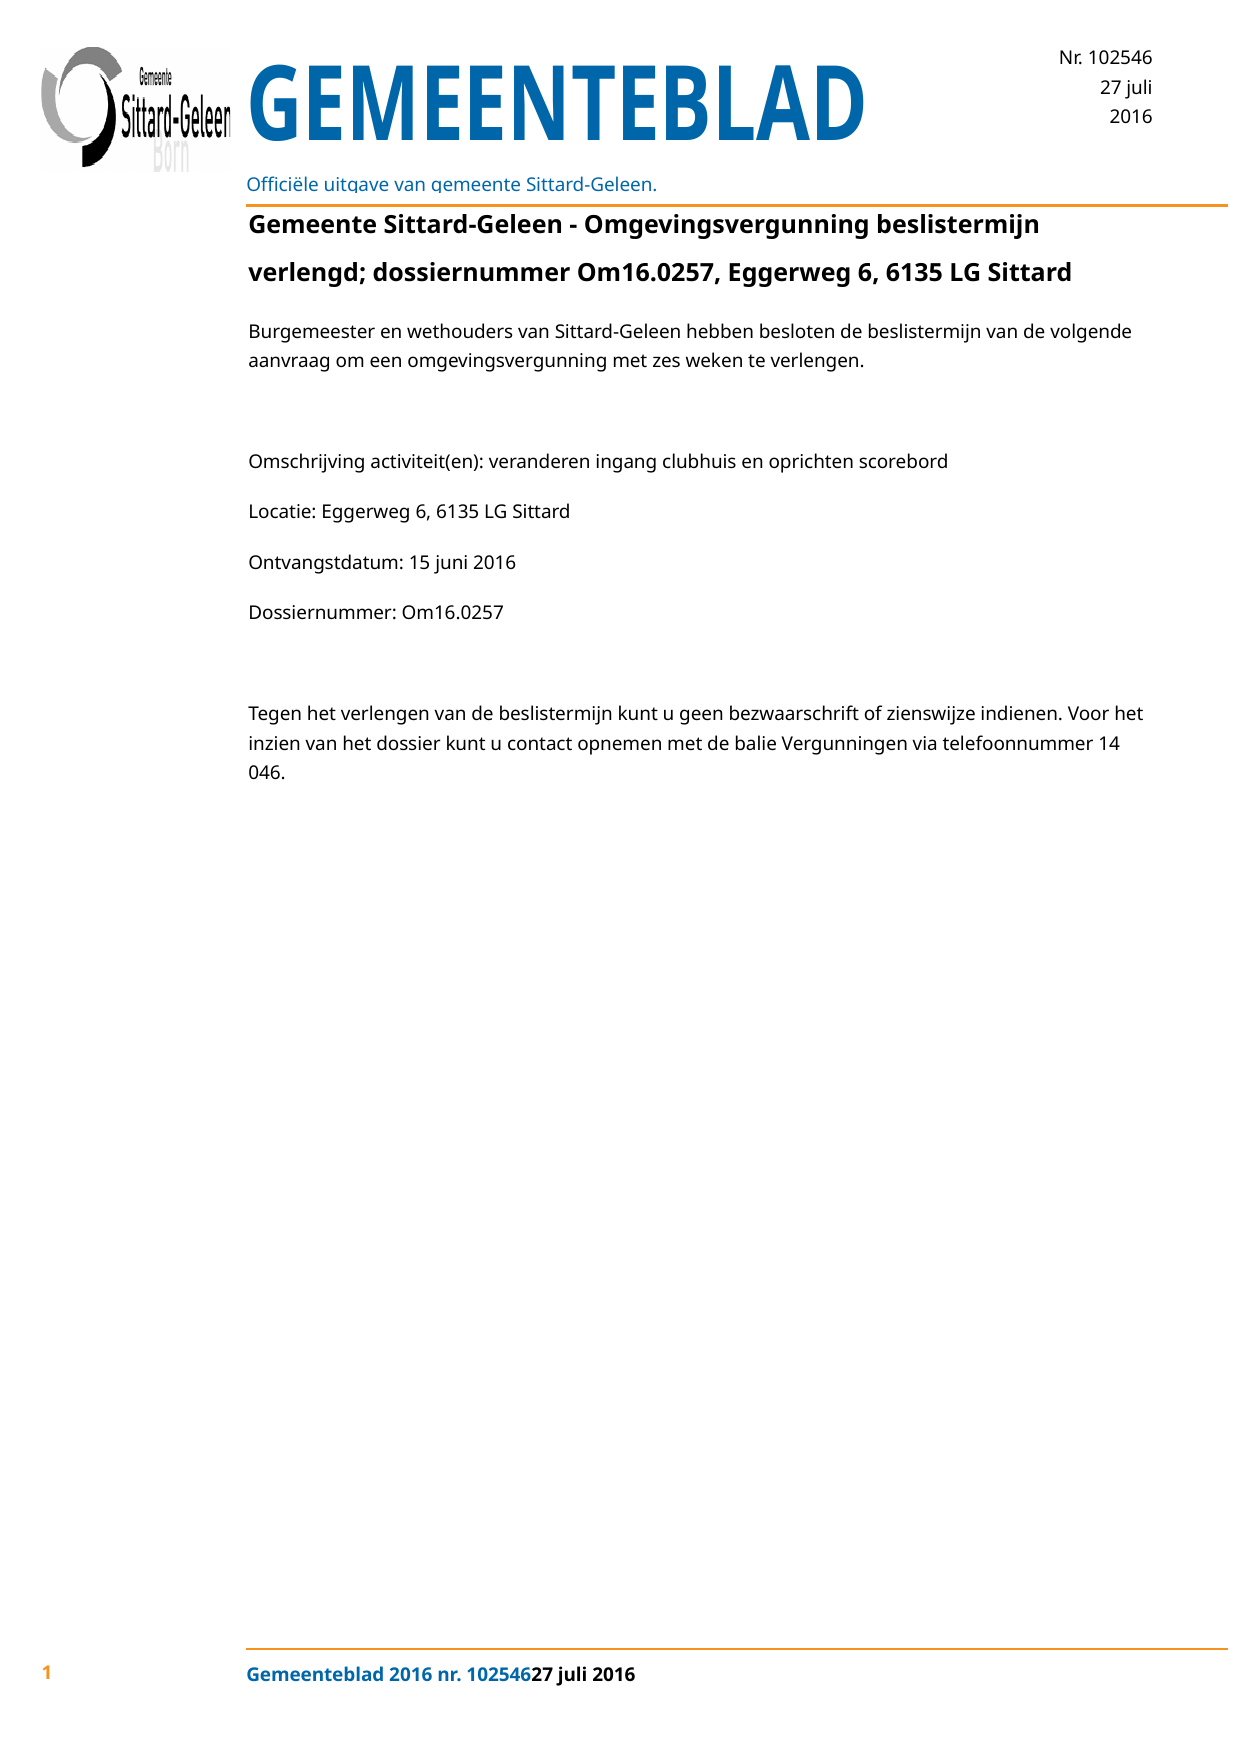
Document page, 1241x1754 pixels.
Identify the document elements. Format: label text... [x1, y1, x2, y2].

text Gemeente Sittard-Geleen - Omgevingsvergunning beslistermijn verlengd; dossiernummer Om16.0257, Eggerweg 6, 6135 LG Sittard [248, 207, 1152, 288]
text Omschrijving activiteit(en): veranderen ingang clubhuis en oprichten scorebord [248, 448, 1152, 474]
text Dossiernummer: Om16.0257 [248, 599, 1152, 625]
text Burgemeester en wethouders van Sittard-Geleen hebben besloten de beslistermijn van de volgende aanvraag om een omgevingsvergunning met zes weken te verlengen. [248, 318, 1152, 373]
picture [41, 47, 231, 172]
text Ontvangstdatum: 15 juni 2016 [248, 549, 1152, 575]
text Tegen het verlengen van de beslistermijn kunt u geen bezwaarschrift of zienswijze indienen. Voor het inzien van het dossier kunt u contact opnemen met de balie Vergunningen via telefoonnummer 14 046. [248, 700, 1152, 785]
text Locatie: Eggerweg 6, 6135 LG Sittard [248, 499, 1152, 524]
